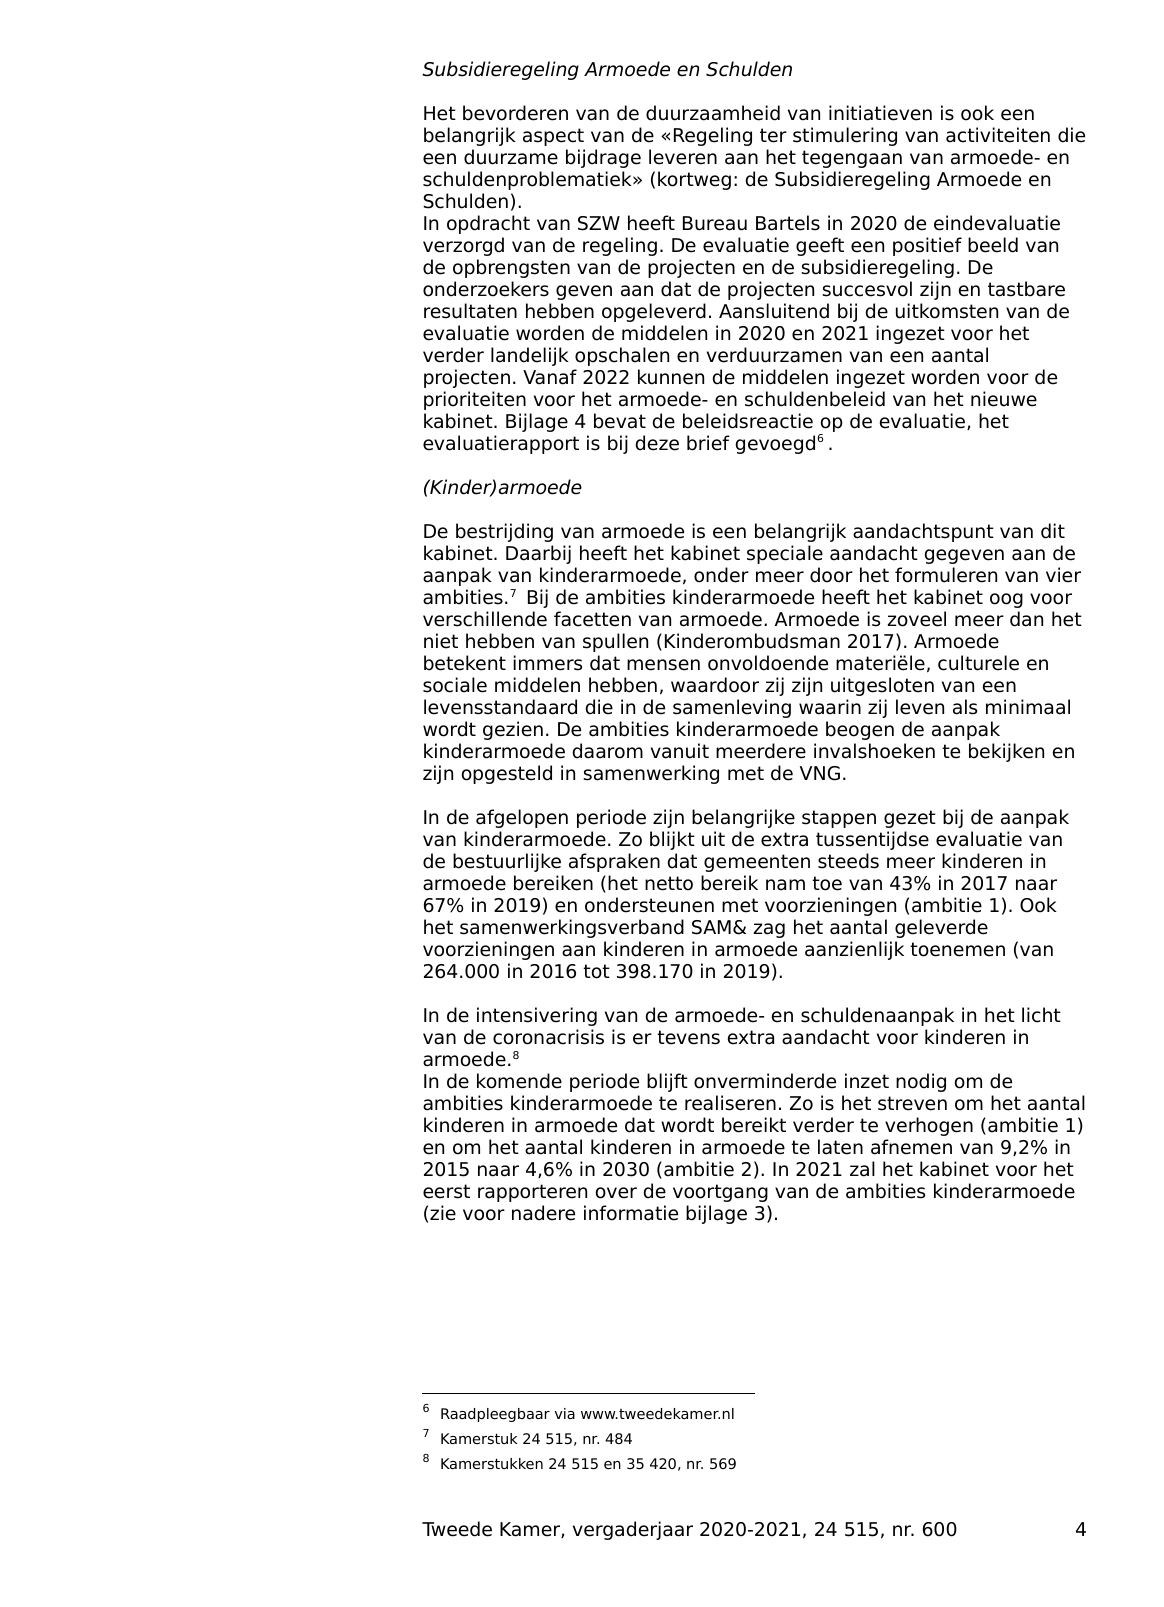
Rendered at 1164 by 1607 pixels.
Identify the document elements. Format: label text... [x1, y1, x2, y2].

text Kamerstukken 24 515 en 35 420, nr. 569 [422, 1452, 1087, 1474]
subtitle (Kinder)armoede [422, 477, 1087, 499]
text In de intensivering van de armoede- en schuldenaanpak in het licht van de coronacrisis is er tevens extra aandacht voor kinderen in armoede. [422, 1005, 1087, 1071]
text In opdracht van SZW heeft Bureau Bartels in 2020 de eindevaluatie verzorgd van de regeling. De evaluatie geeft een positief beeld van de opbrengsten van de projecten en de subsidieregeling. De onderzoekers geven aan dat de projecten succesvol zijn en tastbare resultaten hebben opgeleverd. Aansluitend bij de uitkomsten van de evaluatie worden de middelen in 2020 en 2021 ingezet voor het verder landelijk opschalen en verduurzamen van een aantal projecten. Vanaf 2022 kunnen de middelen ingezet worden voor de prioriteiten voor het armoede- en schuldenbeleid van het nieuwe kabinet. Bijlage 4 bevat de beleidsreactie op de evaluatie, het evaluatierapport is bij deze brief gevoegd. [422, 213, 1087, 455]
text In de afgelopen periode zijn belangrijke stappen gezet bij de aanpak van kinderarmoede. Zo blijkt uit de extra tussentijdse evaluatie van de bestuurlijke afspraken dat gemeenten steeds meer kinderen in armoede bereiken (het netto bereik nam toe van 43% in 2017 naar 67% in 2019) en ondersteunen met voorzieningen (ambitie 1). Ook het samenwerkingsverband SAM& zag het aantal geleverde voorzieningen aan kinderen in armoede aanzienlijk toenemen (van 264.000 in 2016 tot 398.170 in 2019). [422, 807, 1087, 983]
text Kamerstuk 24 515, nr. 484 [422, 1427, 1087, 1449]
text De bestrijding van armoede is een belangrijk aandachtspunt van dit kabinet. Daarbij heeft het kabinet speciale aandacht gegeven aan de aanpak van kinderarmoede, onder meer door het formuleren van vier ambities. Bij de ambities kinderarmoede heeft het kabinet oog voor verschillende facetten van armoede. Armoede is zoveel meer dan het niet hebben van spullen (Kinderombudsman 2017). Armoede betekent immers dat mensen onvoldoende materiële, culturele en sociale middelen hebben, waardoor zij zijn uitgesloten van een levensstandaard die in de samenleving waarin zij leven als minimaal wordt gezien. De ambities kinderarmoede beogen de aanpak kinderarmoede daarom vanuit meerdere invalshoeken te bekijken en zijn opgesteld in samenwerking met de VNG. [422, 521, 1087, 785]
text Het bevorderen van de duurzaamheid van initiatieven is ook een belangrijk aspect van de «Regeling ter stimulering van activiteiten die een duurzame bijdrage leveren aan het tegengaan van armoede- en schuldenproblematiek» (kortweg: de Subsidieregeling Armoede en Schulden). [422, 103, 1087, 213]
text Raadpleegbaar via www.tweedekamer.nl [422, 1402, 1087, 1424]
text In de komende periode blijft onverminderde inzet nodig om de ambities kinderarmoede te realiseren. Zo is het streven om het aantal kinderen in armoede dat wordt bereikt verder te verhogen (ambitie 1) en om het aantal kinderen in armoede te laten afnemen van 9,2% in 2015 naar 4,6% in 2030 (ambitie 2). In 2021 zal het kabinet voor het eerst rapporteren over de voortgang van de ambities kinderarmoede (zie voor nadere informatie bijlage 3). [422, 1071, 1087, 1225]
subtitle Subsidieregeling Armoede en Schulden [422, 59, 1087, 81]
